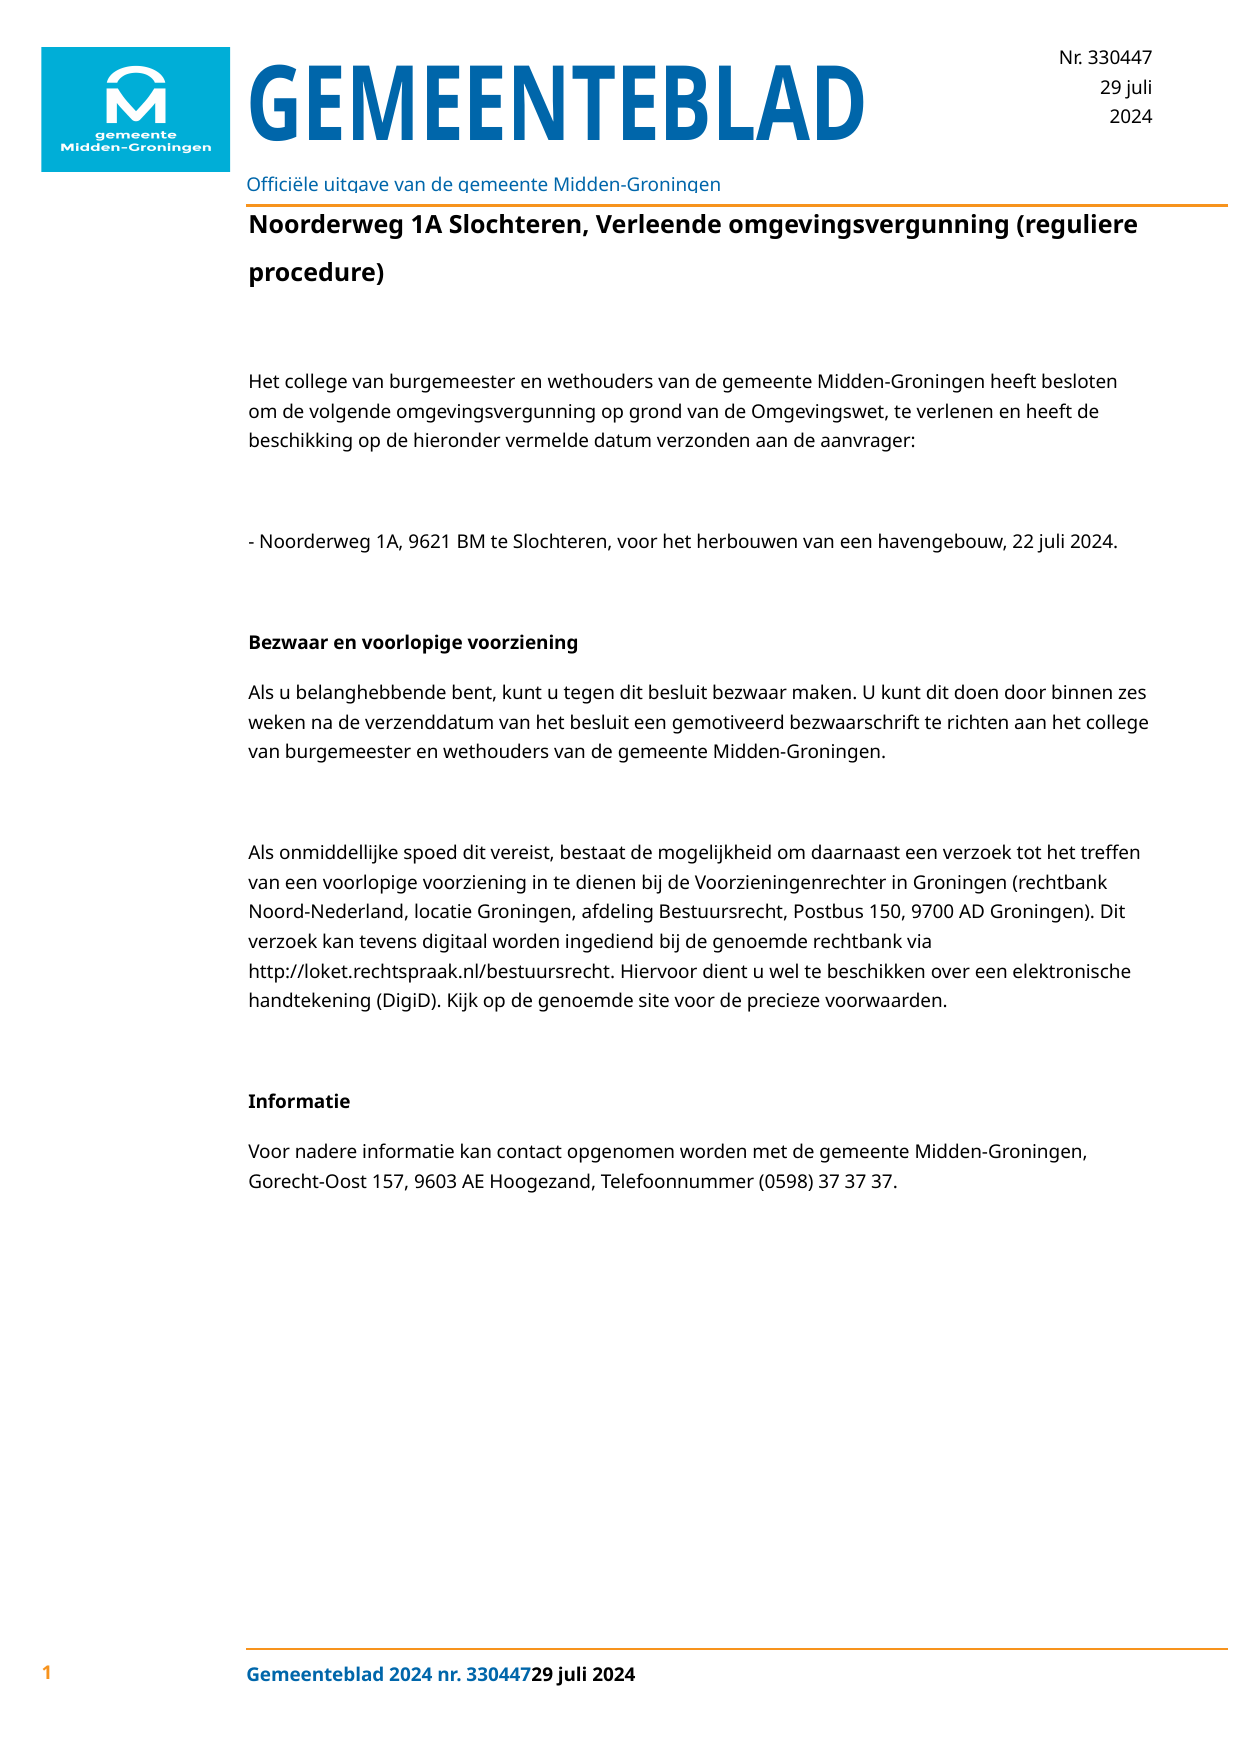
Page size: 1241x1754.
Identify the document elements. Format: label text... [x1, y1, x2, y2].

text Noorderweg 1A Slochteren, Verleende omgevingsvergunning (reguliere procedure) [248, 207, 1152, 288]
text - Noorderweg 1A, 9621 BM te Slochteren, voor het herbouwen van een havengebouw, 22 juli 2024. [248, 528, 1152, 554]
text Het college van burgemeester en wethouders van de gemeente Midden-Groningen heeft besloten om de volgende omgevingsvergunning op grond van de Omgevingswet, te verlenen en heeft de beschikking op de hieronder vermelde datum verzonden aan de aanvrager: [248, 368, 1152, 453]
picture [184, 146, 190, 153]
picture [108, 66, 164, 82]
text Bezwaar en voorlopige voorziening [248, 629, 1152, 655]
text Informatie [248, 1088, 1152, 1114]
text Als u belanghebbende bent, kunt u tegen dit besluit bezwaar maken. U kunt dit doen door binnen zes weken na de verzenddatum van het besluit een gemotiveerd bezwaarschrift te richten aan het college van burgemeester en wethouders van de gemeente Midden-Groningen. [248, 679, 1152, 764]
text Voor nadere informatie kan contact opgenomen worden met de gemeente Midden-Groningen, Gorecht-Oost 157, 9603 AE Hoogezand, Telefoonnummer (0598) 37 37 37. [248, 1139, 1152, 1194]
text Als onmiddellijke spoed dit vereist, bestaat de mogelijkheid om daarnaast een verzoek tot het treffen van een voorlopige voorziening in te dienen bij de Voorzieningenrechter in Groningen (rechtbank Noord-Nederland, locatie Groningen, afdeling Bestuursrecht, Postbus 150, 9700 AD Groningen). Dit verzoek kan tevens digitaal worden ingediend bij de genoemde rechtbank via http://loket.rechtspraak.nl/bestuursrecht. Hiervoor dient u wel te beschikken over een elektronische handtekening (DigiD). Kijk op de genoemde site voor de precieze voorwaarden. [248, 839, 1152, 1013]
picture [107, 89, 165, 122]
